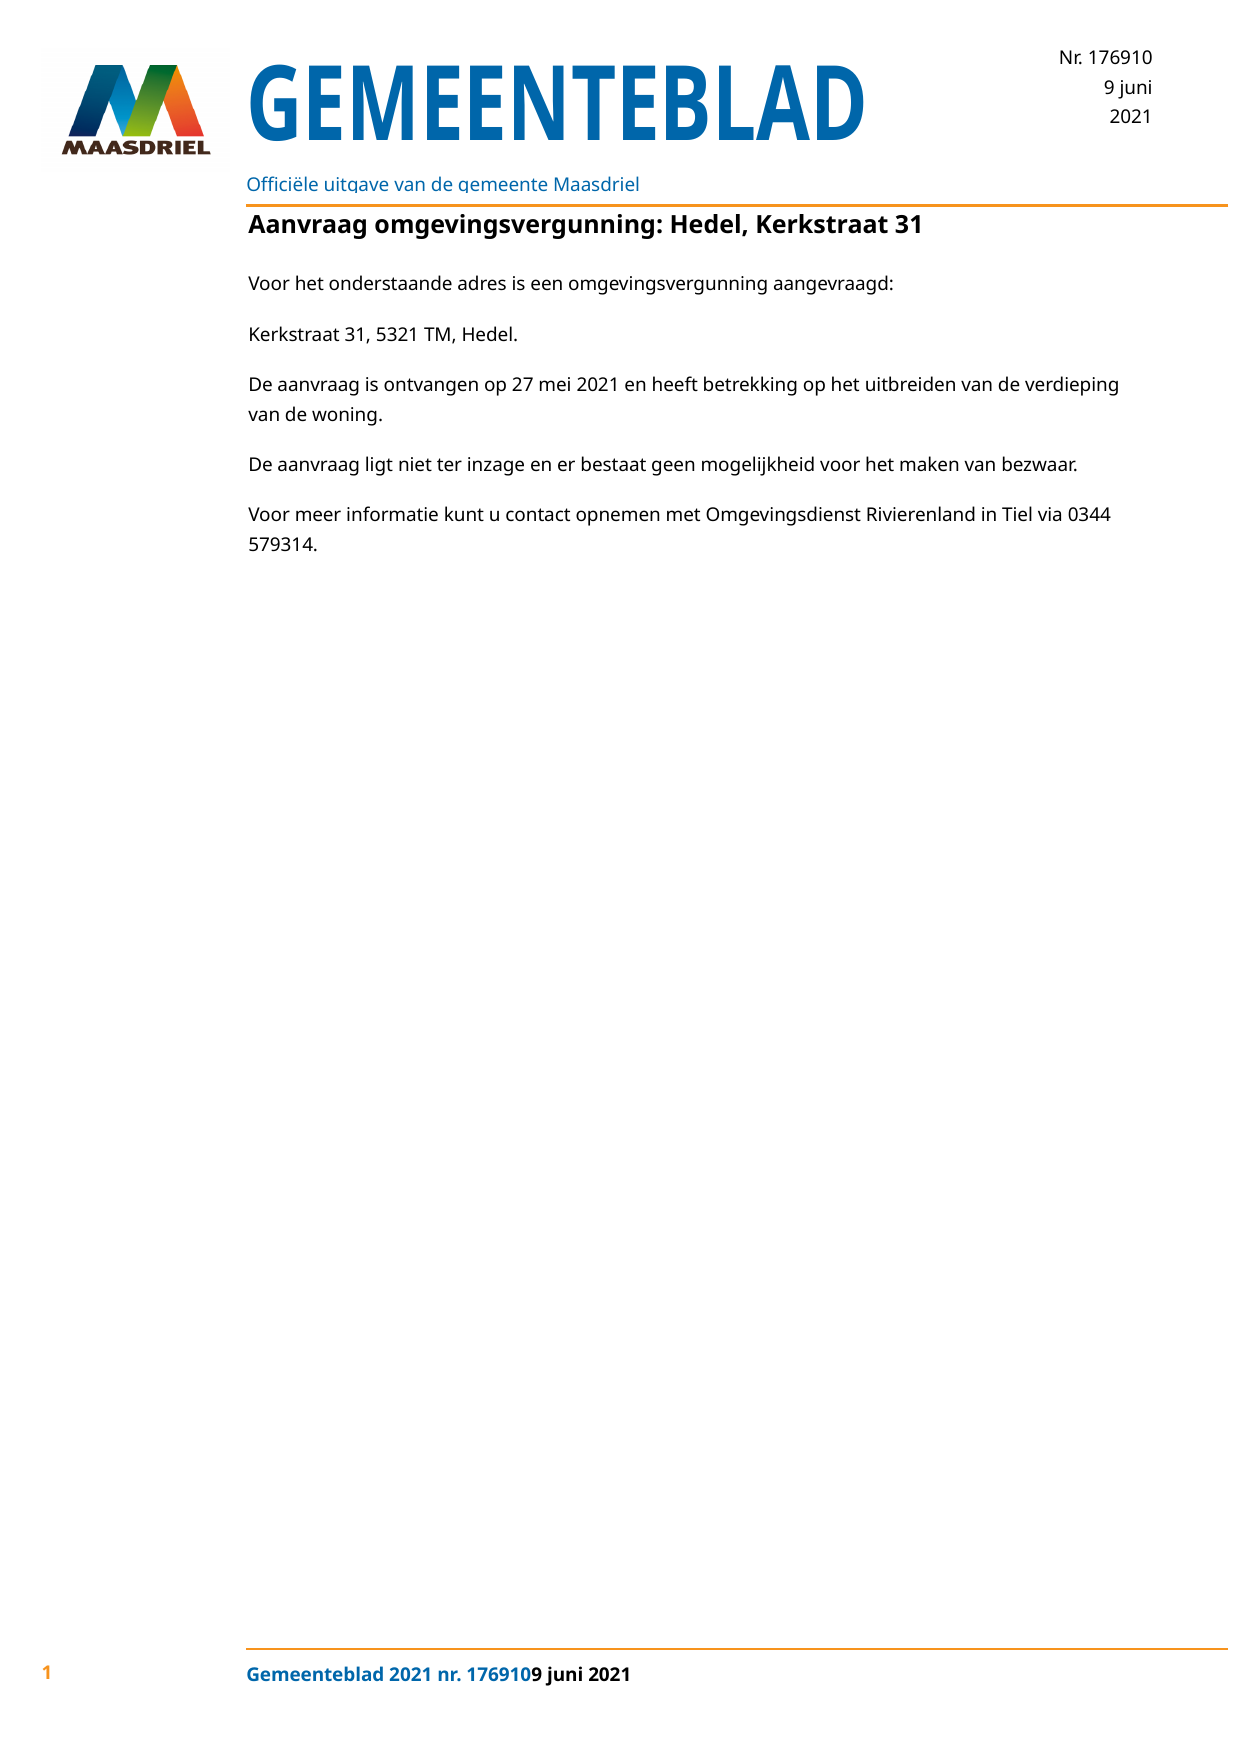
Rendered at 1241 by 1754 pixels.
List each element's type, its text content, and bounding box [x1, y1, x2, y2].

text De aanvraag is ontvangen op 27 mei 2021 en heeft betrekking op het uitbreiden van de verdieping van de woning. [248, 371, 1152, 426]
text Voor het onderstaande adres is een omgevingsvergunning aangevraagd: [248, 270, 1152, 296]
text De aanvraag ligt niet ter inzage en er bestaat geen mogelijkheid voor het maken van bezwaar. [248, 451, 1152, 477]
text Kerkstraat 31, 5321 TM, Hedel. [248, 321, 1152, 346]
picture [41, 47, 231, 172]
text Aanvraag omgevingsvergunning: Hedel, Kerkstraat 31 [248, 207, 1152, 241]
text Voor meer informatie kunt u contact opnemen met Omgevingsdienst Rivierenland in Tiel via 0344 579314. [248, 502, 1152, 557]
